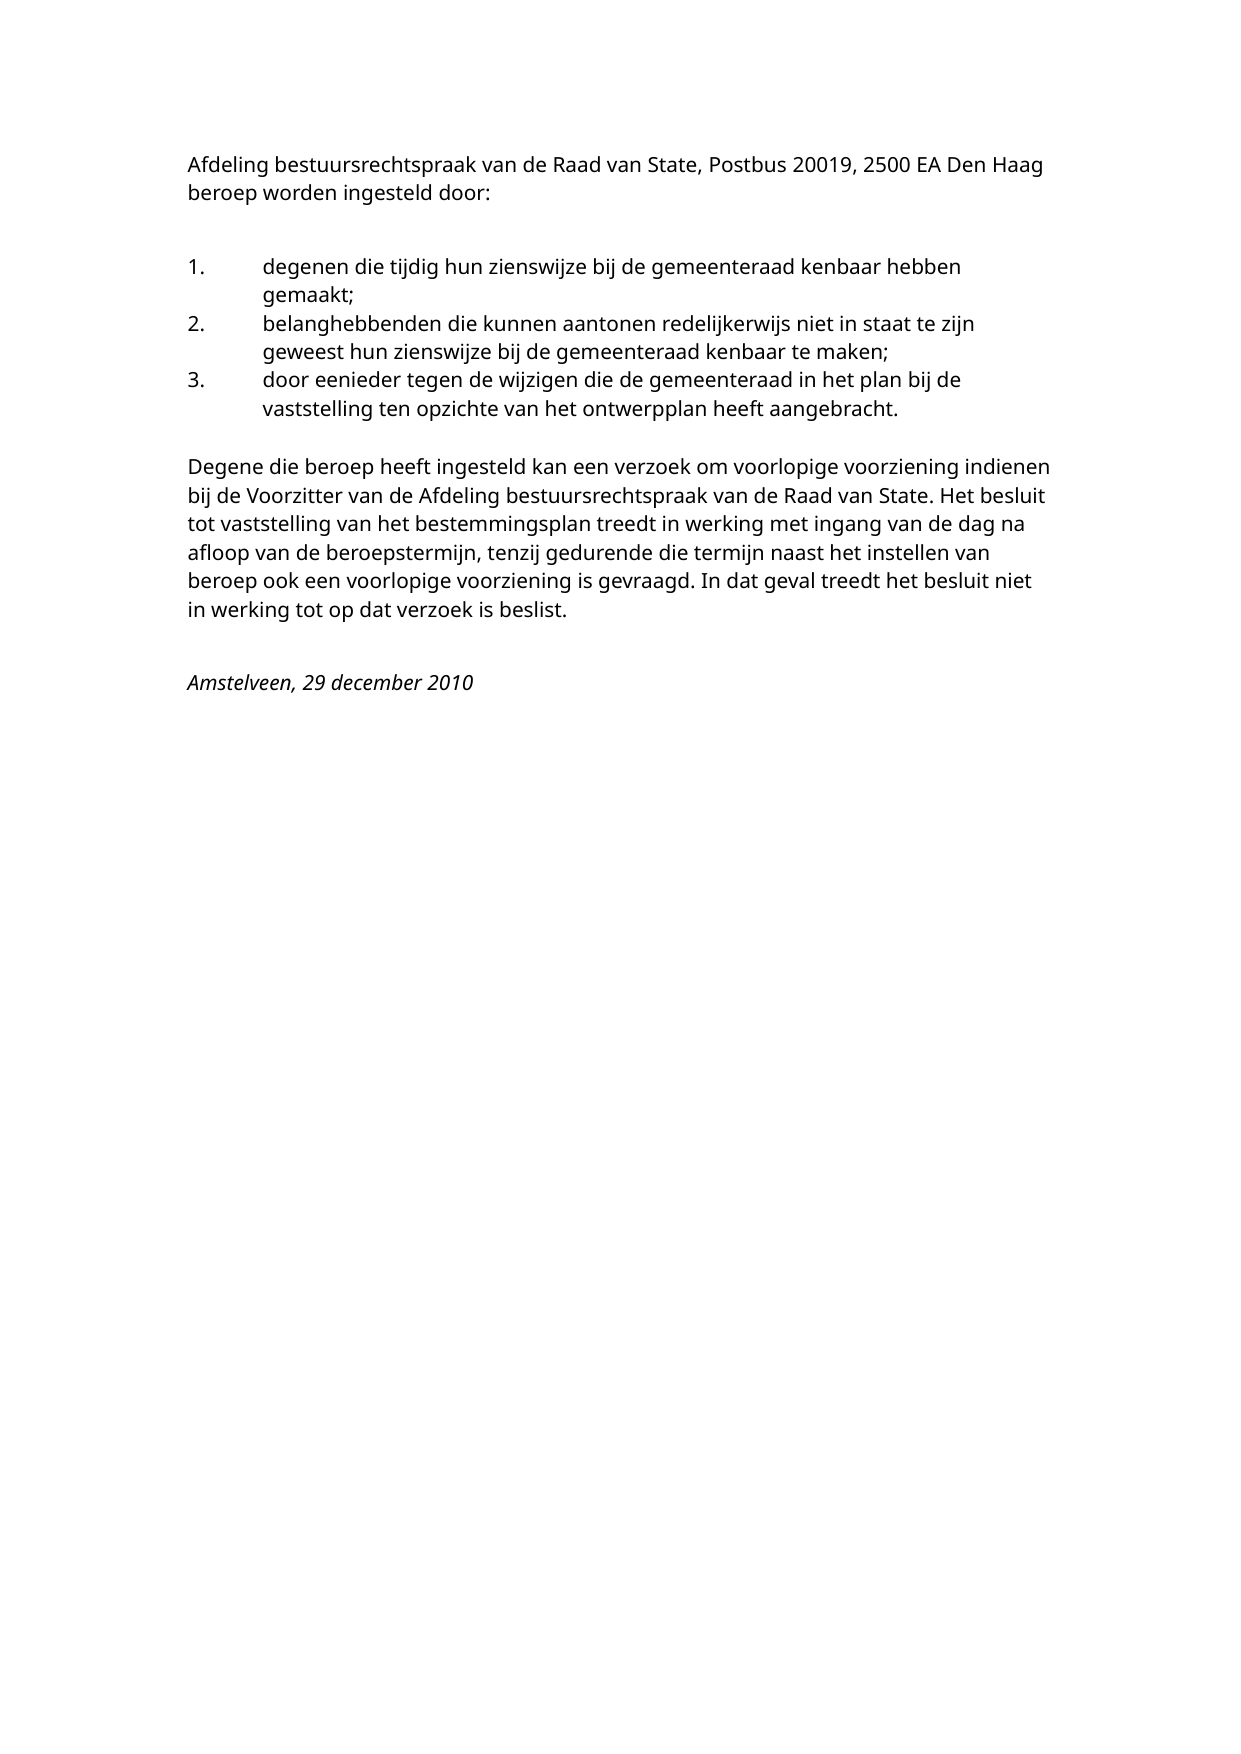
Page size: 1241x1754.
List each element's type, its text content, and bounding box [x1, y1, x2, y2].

list belanghebbenden die kunnen aantonen redelijkerwijs niet in staat te zijn geweest hun zienswijze bij de gemeenteraad kenbaar te maken; [187, 309, 1053, 366]
list degenen die tijdig hun zienswijze bij de gemeenteraad kenbaar hebben gemaakt; [187, 252, 1053, 309]
text Amstelveen, 29 december 2010 [187, 668, 1053, 697]
text Afdeling bestuursrechtspraak van de Raad van State, Postbus 20019, 2500 EA Den Haag beroep worden ingesteld door: [187, 150, 1053, 207]
text Degene die beroep heeft ingesteld kan een verzoek om voorlopige voorziening indienen bij de Voorzitter van de Afdeling bestuursrechtspraak van de Raad van State. Het besluit tot vaststelling van het bestemmingsplan treedt in werking met ingang van de dag na afloop van de beroepstermijn, tenzij gedurende die termijn naast het instellen van beroep ook een voorlopige voorziening is gevraagd. In dat geval treedt het besluit niet in werking tot op dat verzoek is beslist. [187, 452, 1053, 623]
list door eenieder tegen de wijzigen die de gemeenteraad in het plan bij de vaststelling ten opzichte van het ontwerpplan heeft aangebracht. [187, 366, 1053, 422]
